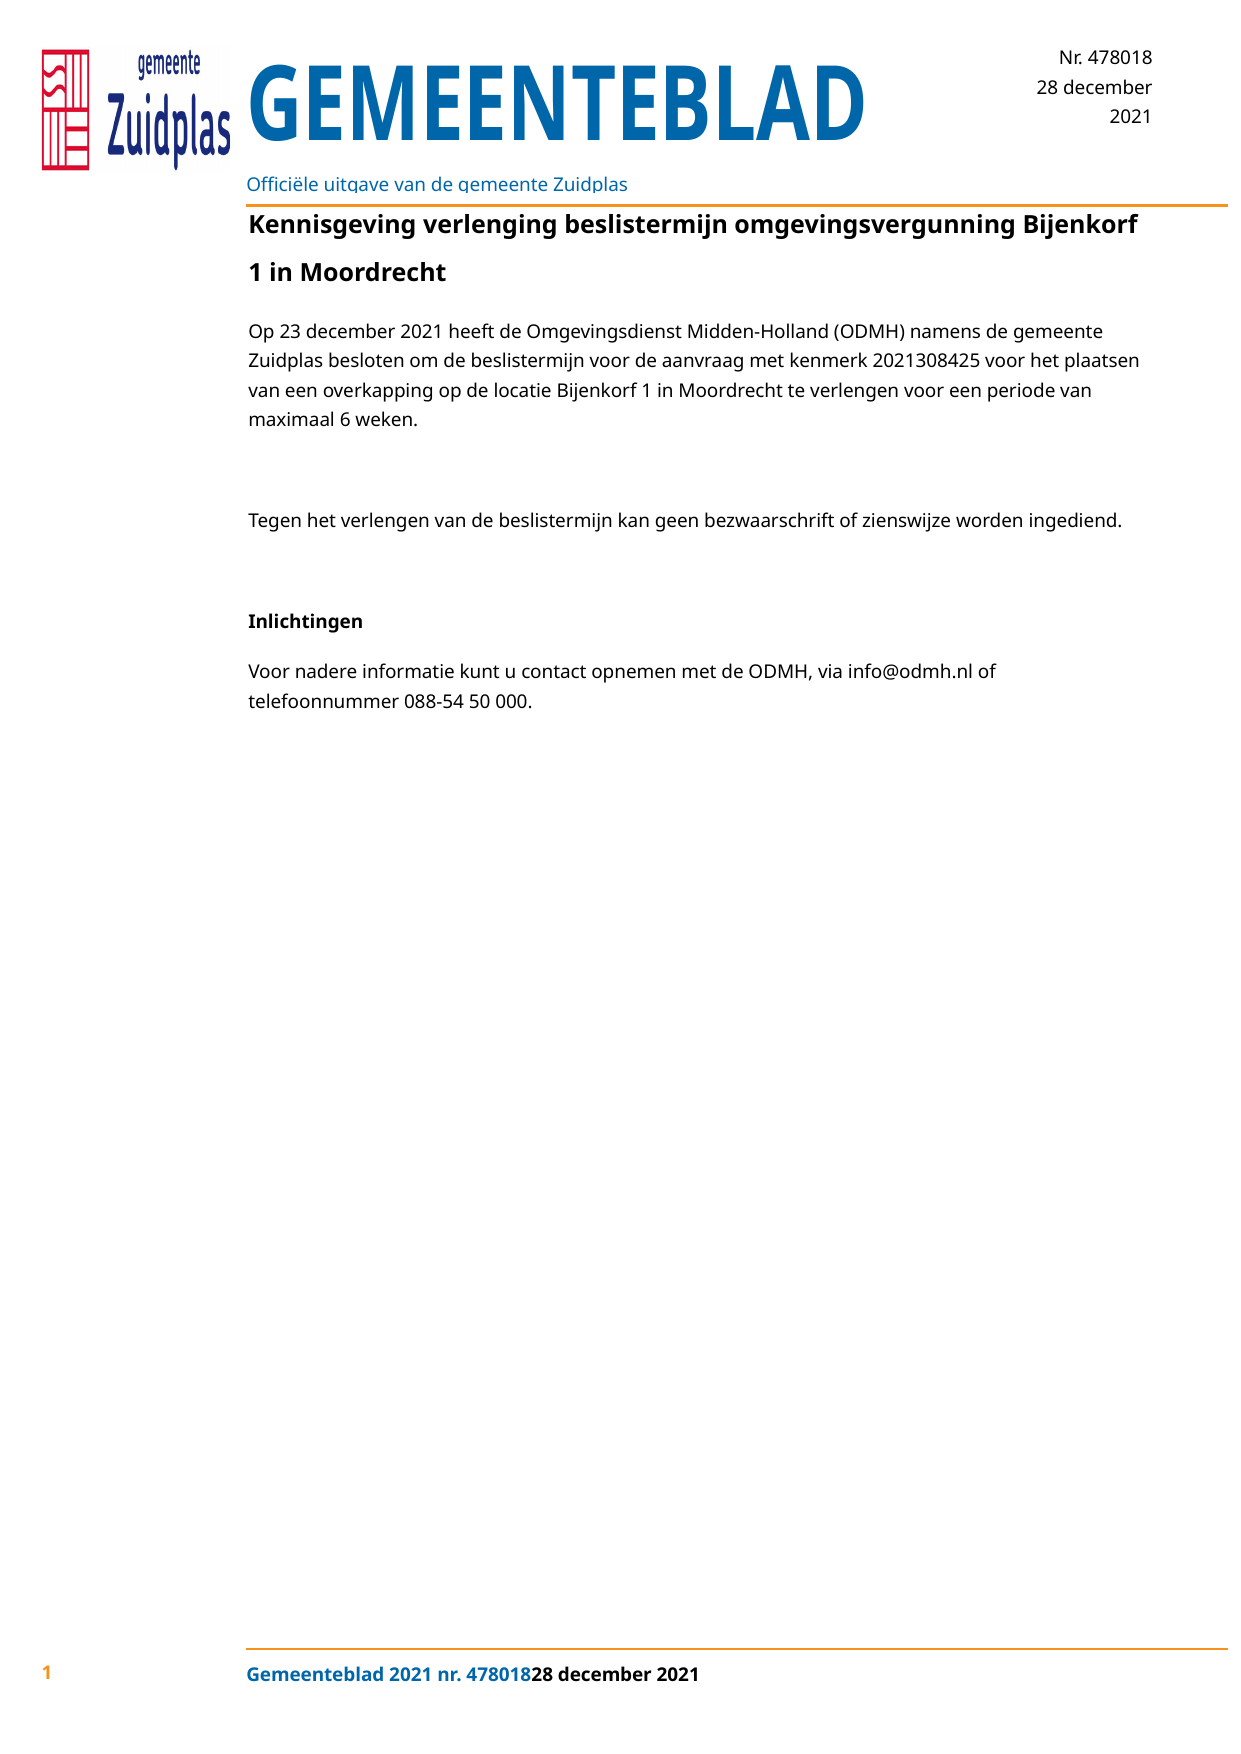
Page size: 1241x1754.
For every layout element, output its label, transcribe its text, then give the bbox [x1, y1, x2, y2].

text Kennisgeving verlenging beslistermijn omgevingsvergunning Bijenkorf 1 in Moordrecht [248, 207, 1152, 288]
text Tegen het verlengen van de beslistermijn kan geen bezwaarschrift of zienswijze worden ingediend. [248, 507, 1152, 533]
text Voor nadere informatie kunt u contact opnemen met de ODMH, via info@odmh.nl of telefoonnummer 088-54 50 000. [248, 659, 1152, 714]
text Op 23 december 2021 heeft de Omgevingsdienst Midden-Holland (ODMH) namens de gemeente Zuidplas besloten om de beslistermijn voor de aanvraag met kenmerk 2021308425 voor het plaatsen van een overkapping op de locatie Bijenkorf 1 in Moordrecht te verlengen voor een periode van maximaal 6 weken. [248, 318, 1152, 432]
picture [41, 47, 231, 172]
text Inlichtingen [248, 608, 1152, 634]
